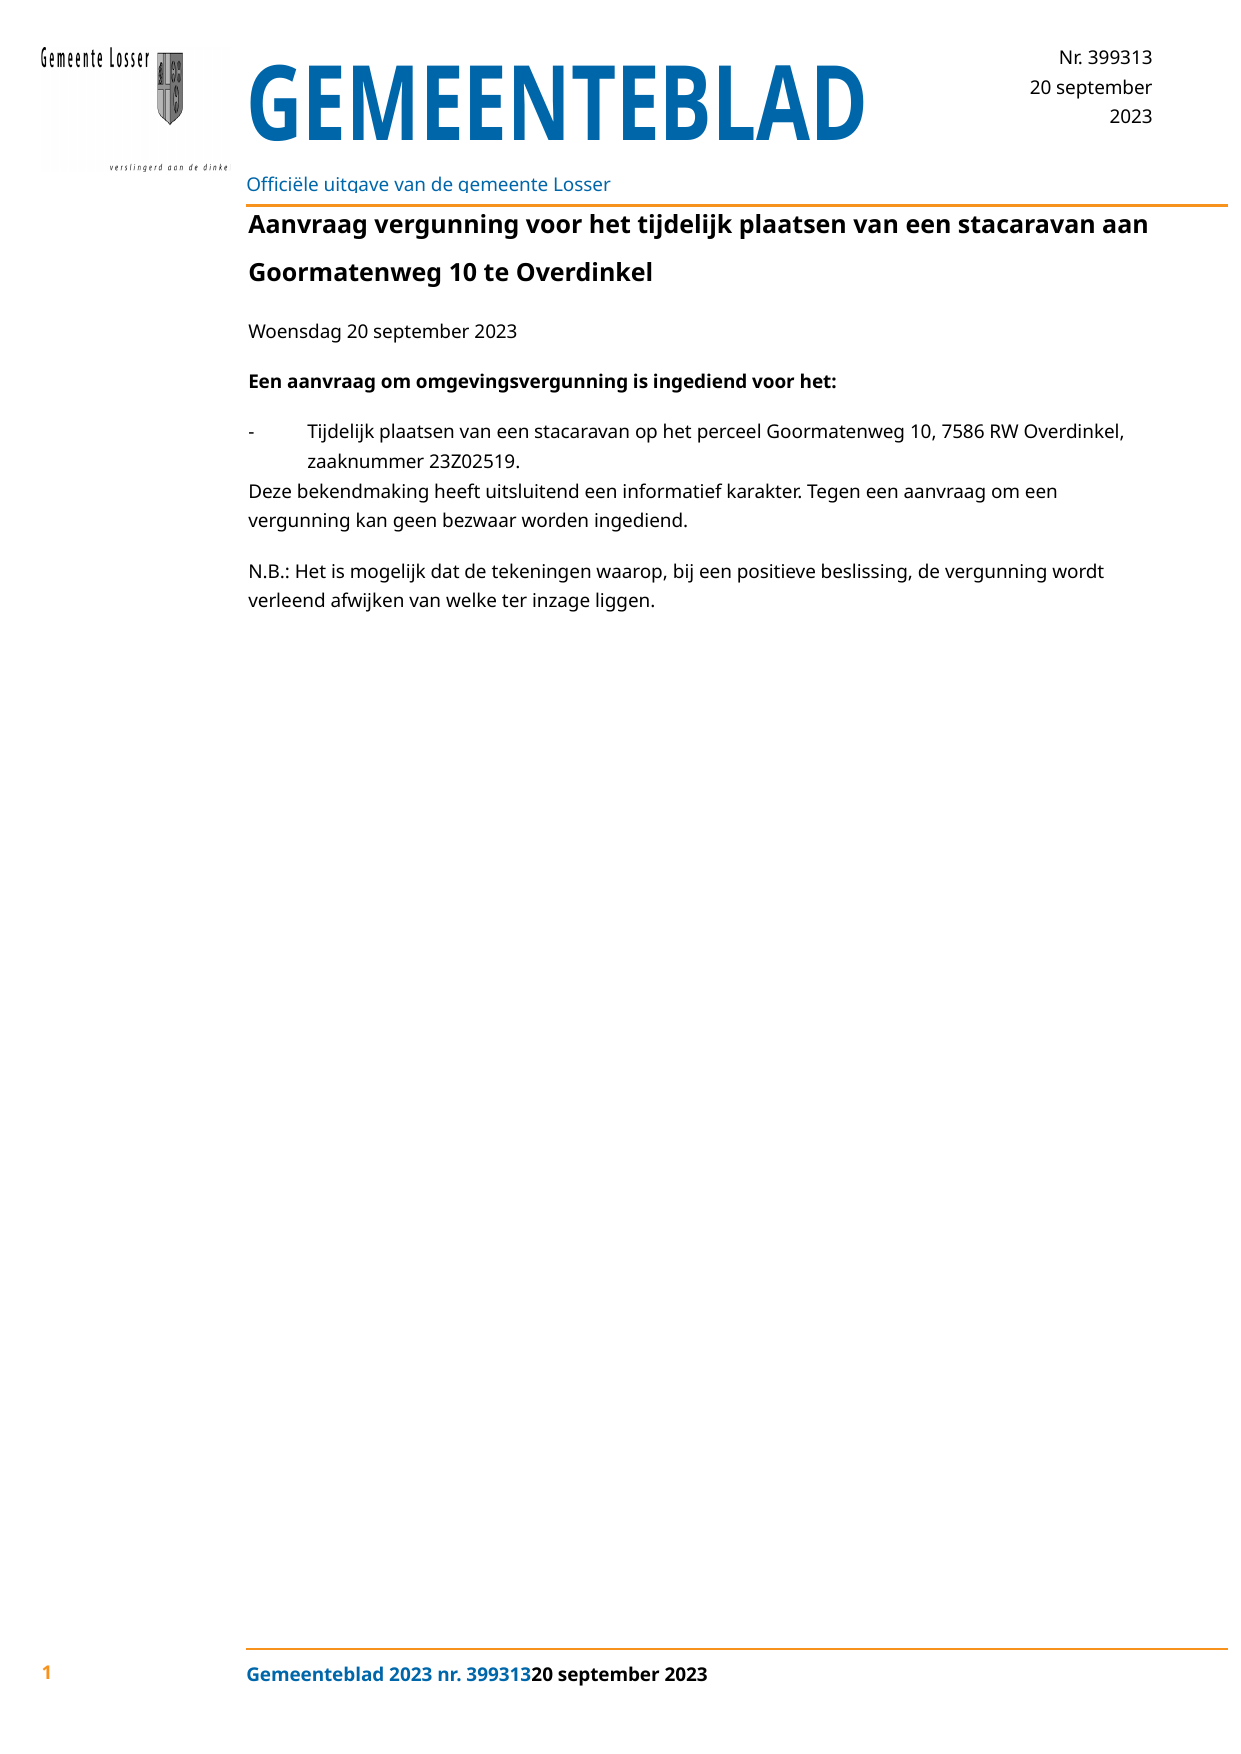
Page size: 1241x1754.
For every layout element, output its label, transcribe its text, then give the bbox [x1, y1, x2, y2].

text N.B.: Het is mogelijk dat de tekeningen waarop, bij een positieve beslissing, de vergunning wordt verleend afwijken van welke ter inzage liggen. [248, 558, 1152, 613]
text Aanvraag vergunning voor het tijdelijk plaatsen van een stacaravan aan Goormatenweg 10 te Overdinkel [248, 207, 1152, 288]
text Woensdag 20 september 2023 [248, 318, 1152, 344]
picture [41, 47, 231, 172]
list Tijdelijk plaatsen van een stacaravan op het perceel Goormatenweg 10, 7586 RW Overdinkel, zaaknummer 23Z02519. [248, 419, 1152, 474]
text Deze bekendmaking heeft uitsluitend een informatief karakter. Tegen een aanvraag om een vergunning kan geen bezwaar worden ingediend. [248, 478, 1152, 533]
text Een aanvraag om omgevingsvergunning is ingediend voor het: [248, 368, 1152, 394]
